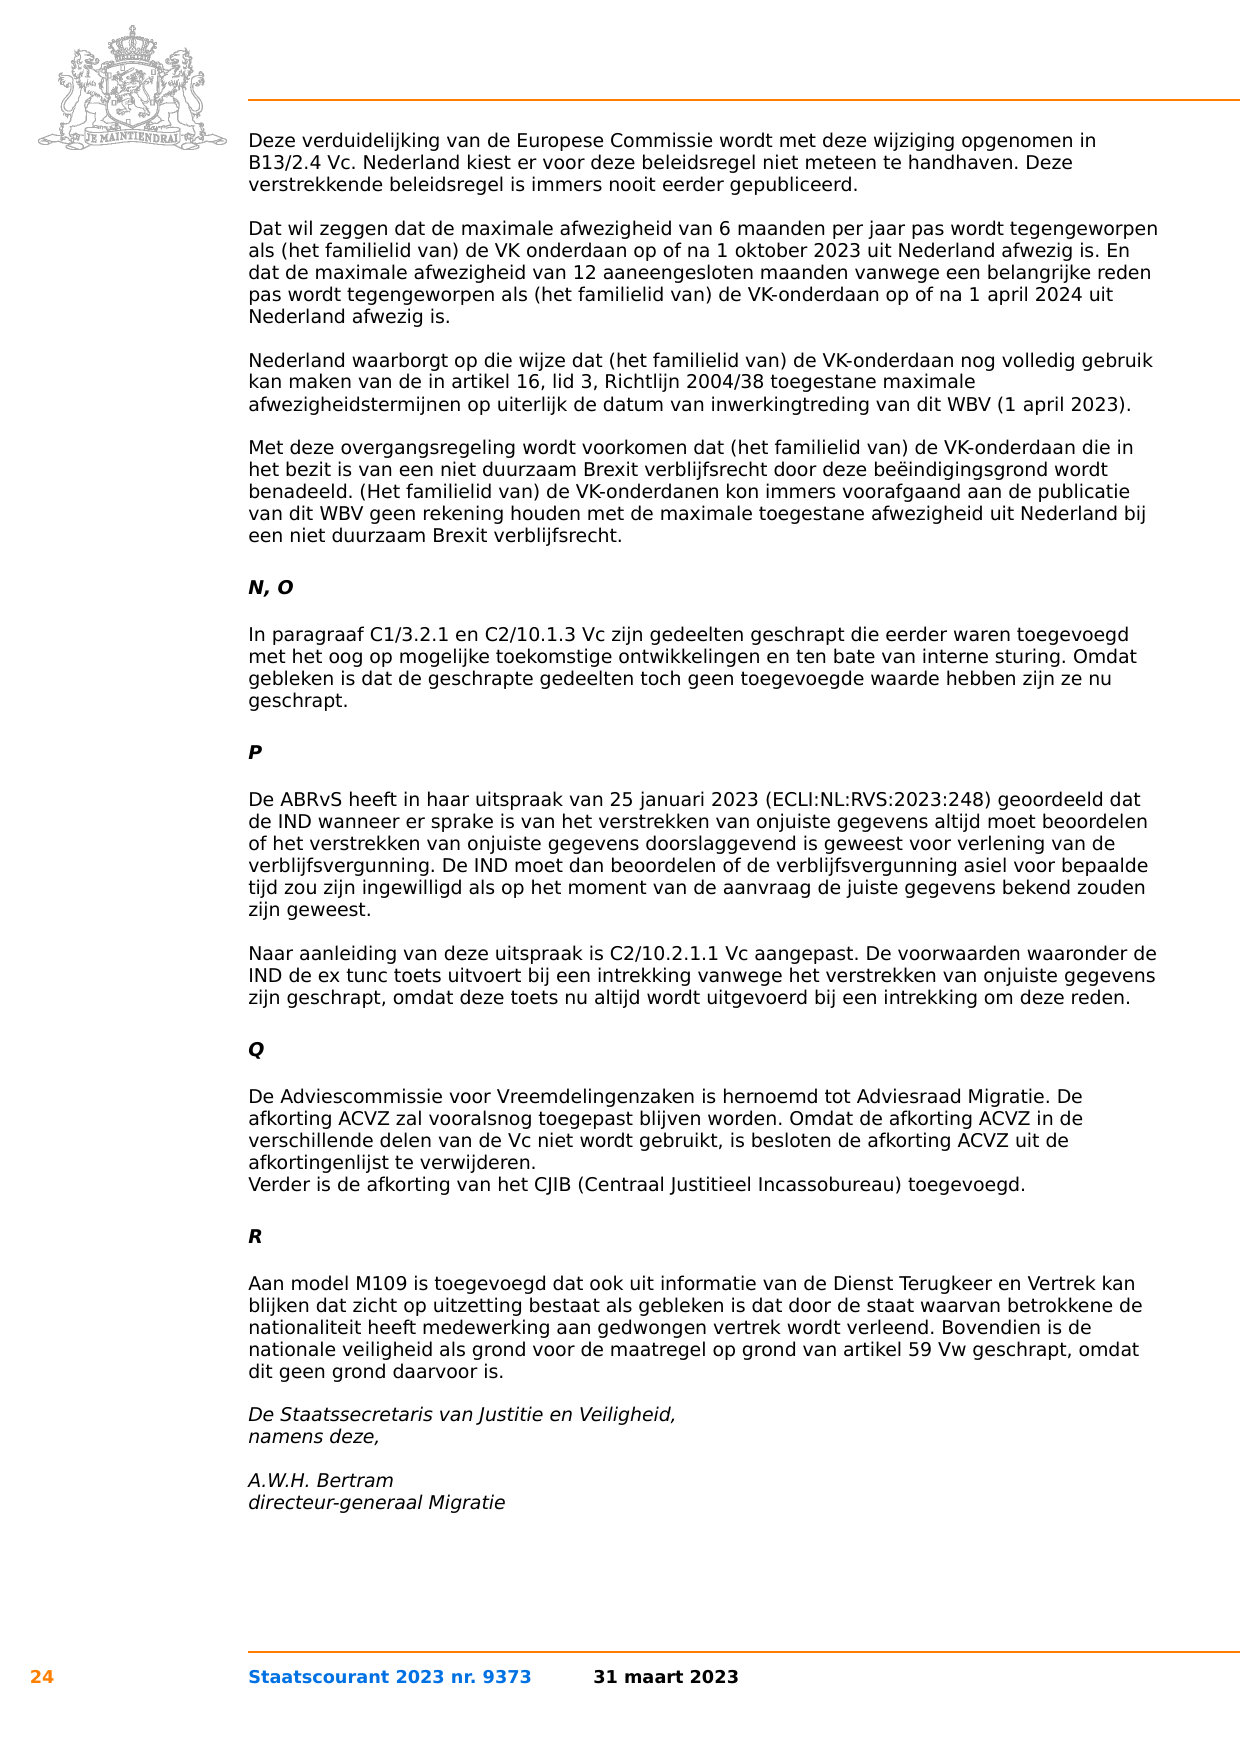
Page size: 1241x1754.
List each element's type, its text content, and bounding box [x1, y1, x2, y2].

text In paragraaf C1/3.2.1 en C2/10.1.3 Vc zijn gedeelten geschrapt die eerder waren toegevoegd met het oog op mogelijke toekomstige ontwikkelingen en ten bate van interne sturing. Omdat gebleken is dat de geschrapte gedeelten toch geen toegevoegde waarde hebben zijn ze nu geschrapt. [248, 624, 1163, 712]
text De Staatssecretaris van Justitie en Veiligheid, namens deze, A.W.H. Bertram directeur-generaal Migratie [248, 1404, 1163, 1514]
subtitle N, O [248, 577, 1163, 599]
text Verder is de afkorting van het CJIB (Centraal Justitieel Incassobureau) toegevoegd. [248, 1174, 1163, 1196]
subtitle Q [248, 1039, 1163, 1061]
subtitle P [248, 742, 1163, 764]
text Aan model M109 is toegevoegd dat ook uit informatie van de Dienst Terugkeer en Vertrek kan blijken dat zicht op uitzetting bestaat als gebleken is dat door de staat waarvan betrokkene de nationaliteit heeft medewerking aan gedwongen vertrek wordt verleend. Bovendien is de nationale veiligheid als grond voor de maatregel op grond van artikel 59 Vw geschrapt, omdat dit geen grond daarvoor is. [248, 1273, 1163, 1382]
text Met deze overgangsregeling wordt voorkomen dat (het familielid van) de VK-onderdaan die in het bezit is van een niet duurzaam Brexit verblijfsrecht door deze beëindigingsgrond wordt benadeeld. (Het familielid van) de VK-onderdanen kon immers voorafgaand aan de publicatie van dit WBV geen rekening houden met de maximale toegestane afwezigheid uit Nederland bij een niet duurzaam Brexit verblijfsrecht. [248, 437, 1163, 547]
text Nederland waarborgt op die wijze dat (het familielid van) de VK-onderdaan nog volledig gebruik kan maken van de in artikel 16, lid 3, Richtlijn 2004/38 toegestane maximale afwezigheidstermijnen op uiterlijk de datum van inwerkingtreding van dit WBV (1 april 2023). [248, 349, 1163, 415]
text Naar aanleiding van deze uitspraak is C2/10.2.1.1 Vc aangepast. De voorwaarden waaronder de IND de ex tunc toets uitvoert bij een intrekking vanwege het verstrekken van onjuiste gegevens zijn geschrapt, omdat deze toets nu altijd wordt uitgevoerd bij een intrekking om deze reden. [248, 943, 1163, 1009]
text De ABRvS heeft in haar uitspraak van 25 januari 2023 (ECLI:NL:RVS:2023:248) geoordeeld dat de IND wanneer er sprake is van het verstrekken van onjuiste gegevens altijd moet beoordelen of het verstrekken van onjuiste gegevens doorslaggevend is geweest voor verlening van de verblijfsvergunning. De IND moet dan beoordelen of de verblijfsvergunning asiel voor bepaalde tijd zou zijn ingewilligd als op het moment van de aanvraag de juiste gegevens bekend zouden zijn geweest. [248, 789, 1163, 921]
text De Adviescommissie voor Vreemdelingenzaken is hernoemd tot Adviesraad Migratie. De afkorting ACVZ zal vooralsnog toegepast blijven worden. Omdat de afkorting ACVZ in de verschillende delen van de Vc niet wordt gebruikt, is besloten de afkorting ACVZ uit de afkortingenlijst te verwijderen. [248, 1086, 1163, 1174]
text Deze verduidelijking van de Europese Commissie wordt met deze wijziging opgenomen in B13/2.4 Vc. Nederland kiest er voor deze beleidsregel niet meteen te handhaven. Deze verstrekkende beleidsregel is immers nooit eerder gepubliceerd. [248, 130, 1163, 196]
text Dat wil zeggen dat de maximale afwezigheid van 6 maanden per jaar pas wordt tegengeworpen als (het familielid van) de VK onderdaan op of na 1 oktober 2023 uit Nederland afwezig is. En dat de maximale afwezigheid van 12 aaneengesloten maanden vanwege een belangrijke reden pas wordt tegengeworpen als (het familielid van) de VK-onderdaan op of na 1 april 2024 uit Nederland afwezig is. [248, 218, 1163, 328]
subtitle R [248, 1226, 1163, 1248]
picture [38, 25, 227, 150]
